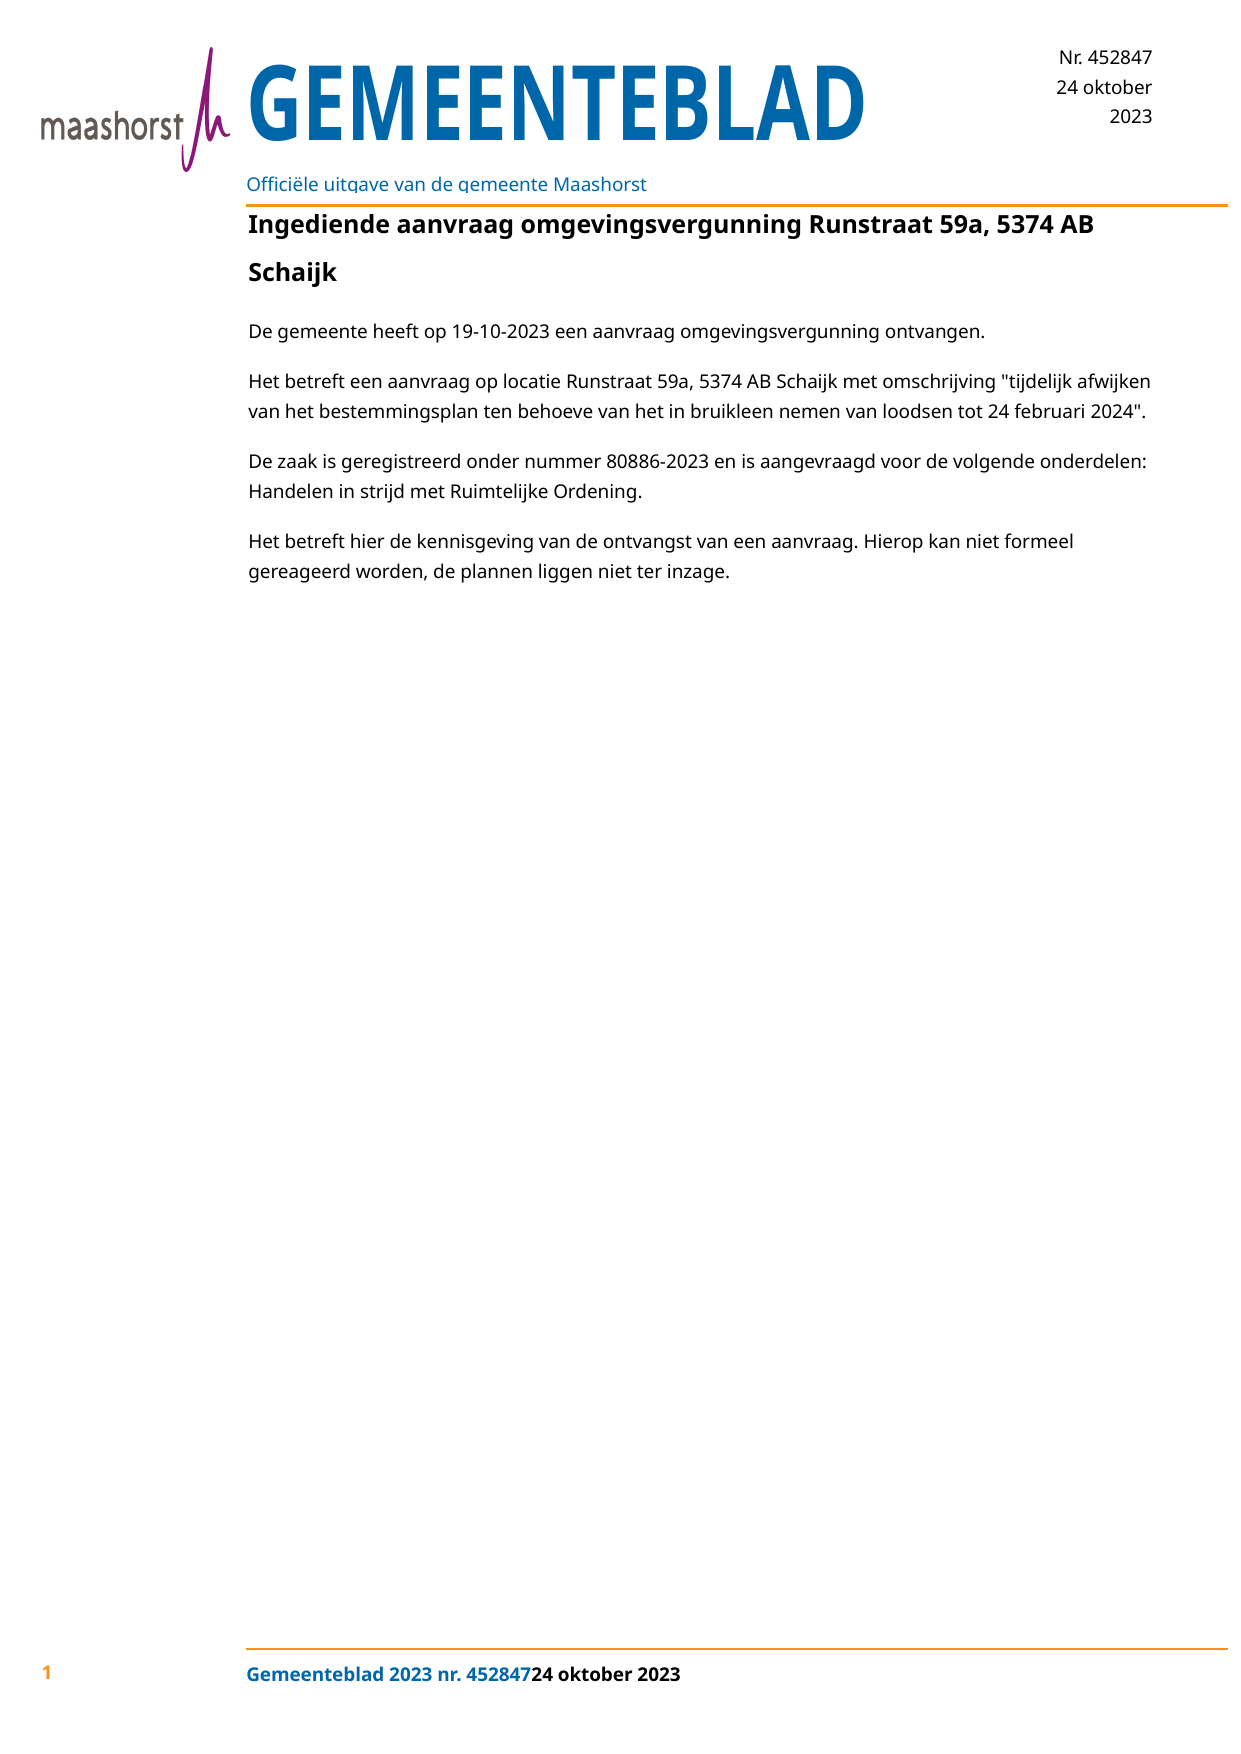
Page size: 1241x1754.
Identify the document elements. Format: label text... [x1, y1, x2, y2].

text De gemeente heeft op 19-10-2023 een aanvraag omgevingsvergunning ontvangen. [248, 318, 1152, 344]
picture [41, 47, 231, 172]
text De zaak is geregistreerd onder nummer 80886-2023 en is aangevraagd voor de volgende onderdelen: Handelen in strijd met Ruimtelijke Ordening. [248, 448, 1152, 504]
text Het betreft een aanvraag op locatie Runstraat 59a, 5374 AB Schaijk met omschrijving "tijdelijk afwijken van het bestemmingsplan ten behoeve van het in bruikleen nemen van loodsen tot 24 februari 2024". [248, 368, 1152, 424]
text Het betreft hier de kennisgeving van de ontvangst van een aanvraag. Hierop kan niet formeel gereageerd worden, de plannen liggen niet ter inzage. [248, 528, 1152, 584]
text Ingediende aanvraag omgevingsvergunning Runstraat 59a, 5374 AB Schaijk [248, 207, 1152, 288]
